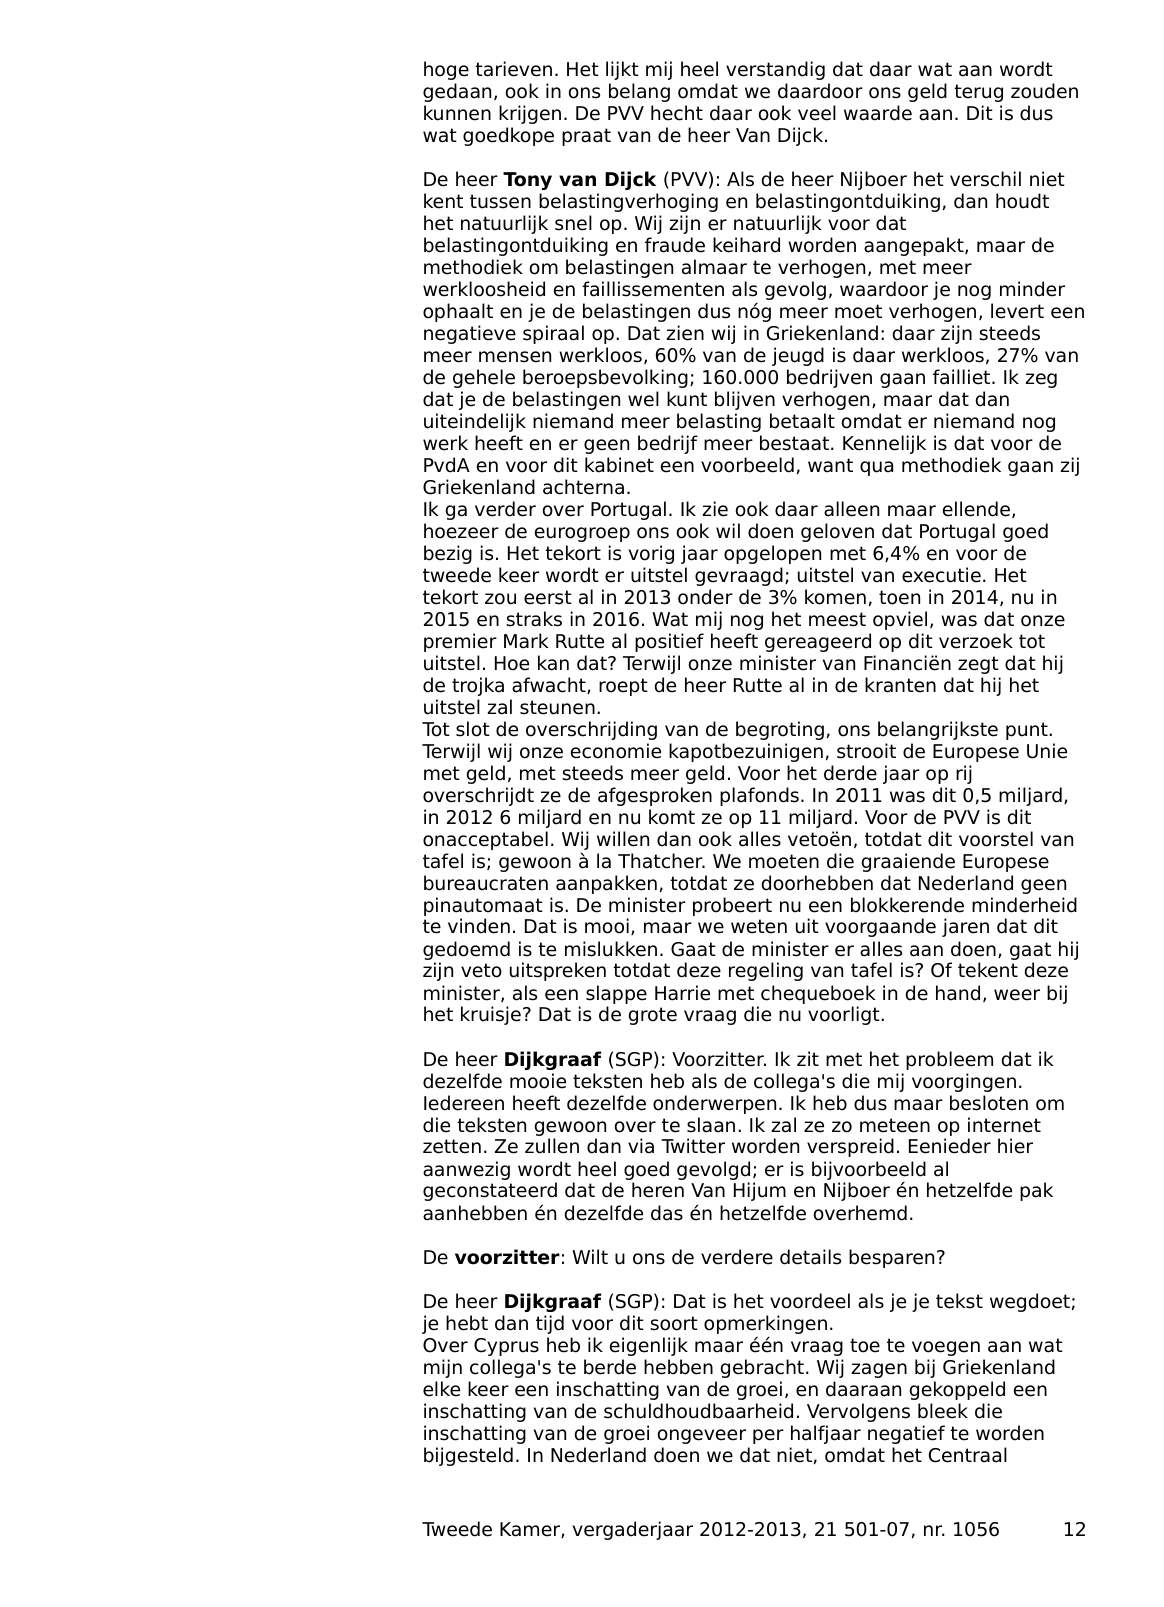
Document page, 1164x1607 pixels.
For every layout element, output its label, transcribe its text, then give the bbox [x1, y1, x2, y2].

text De heer Dijkgraaf (SGP): Voorzitter. Ik zit met het probleem dat ik dezelfde mooie teksten heb als de collega's die mij voorgingen. Iedereen heeft dezelfde onderwerpen. Ik heb dus maar besloten om die teksten gewoon over te slaan. Ik zal ze zo meteen op internet zetten. Ze zullen dan via Twitter worden verspreid. Eenieder hier aanwezig wordt heel goed gevolgd; er is bijvoorbeeld al geconstateerd dat de heren Van Hijum en Nijboer én hetzelfde pak aanhebben én dezelfde das én hetzelfde overhemd. [422, 1048, 1087, 1224]
text Ik ga verder over Portugal. Ik zie ook daar alleen maar ellende, hoezeer de eurogroep ons ook wil doen geloven dat Portugal goed bezig is. Het tekort is vorig jaar opgelopen met 6,4% en voor de tweede keer wordt er uitstel gevraagd; uitstel van executie. Het tekort zou eerst al in 2013 onder de 3% komen, toen in 2014, nu in 2015 en straks in 2016. Wat mij nog het meest opviel, was dat onze premier Mark Rutte al positief heeft gereageerd op dit verzoek tot uitstel. Hoe kan dat? Terwijl onze minister van Financiën zegt dat hij de trojka afwacht, roept de heer Rutte al in de kranten dat hij het uitstel zal steunen. [422, 499, 1087, 719]
text hoge tarieven. Het lijkt mij heel verstandig dat daar wat aan wordt gedaan, ook in ons belang omdat we daardoor ons geld terug zouden kunnen krijgen. De PVV hecht daar ook veel waarde aan. Dit is dus wat goedkope praat van de heer Van Dijck. [422, 59, 1087, 147]
text De voorzitter: Wilt u ons de verdere details besparen? [422, 1247, 1087, 1268]
text De heer Dijkgraaf (SGP): Dat is het voordeel als je je tekst wegdoet; je hebt dan tijd voor dit soort opmerkingen. [422, 1291, 1087, 1335]
text De heer Tony van Dijck (PVV): Als de heer Nijboer het verschil niet kent tussen belastingverhoging en belastingontduiking, dan houdt het natuurlijk snel op. Wij zijn er natuurlijk voor dat belastingontduiking en fraude keihard worden aangepakt, maar de methodiek om belastingen almaar te verhogen, met meer werkloosheid en faillissementen als gevolg, waardoor je nog minder ophaalt en je de belastingen dus nóg meer moet verhogen, levert een negatieve spiraal op. Dat zien wij in Griekenland: daar zijn steeds meer mensen werkloos, 60% van de jeugd is daar werkloos, 27% van de gehele beroepsbevolking; 160.000 bedrijven gaan failliet. Ik zeg dat je de belastingen wel kunt blijven verhogen, maar dat dan uiteindelijk niemand meer belasting betaalt omdat er niemand nog werk heeft en er geen bedrijf meer bestaat. Kennelijk is dat voor de PvdA en voor dit kabinet een voorbeeld, want qua methodiek gaan zij Griekenland achterna. [422, 169, 1087, 499]
text Over Cyprus heb ik eigenlijk maar één vraag toe te voegen aan wat mijn collega's te berde hebben gebracht. Wij zagen bij Griekenland elke keer een inschatting van de groei, en daaraan gekoppeld een inschatting van de schuldhoudbaarheid. Vervolgens bleek die inschatting van de groei ongeveer per halfjaar negatief te worden bijgesteld. In Nederland doen we dat niet, omdat het Centraal [422, 1335, 1087, 1467]
text Tot slot de overschrijding van de begroting, ons belangrijkste punt. Terwijl wij onze economie kapotbezuinigen, strooit de Europese Unie met geld, met steeds meer geld. Voor het derde jaar op rij overschrijdt ze de afgesproken plafonds. In 2011 was dit 0,5 miljard, in 2012 6 miljard en nu komt ze op 11 miljard. Voor de PVV is dit onacceptabel. Wij willen dan ook alles vetoën, totdat dit voorstel van tafel is; gewoon à la Thatcher. We moeten die graaiende Europese bureaucraten aanpakken, totdat ze doorhebben dat Nederland geen pinautomaat is. De minister probeert nu een blokkerende minderheid te vinden. Dat is mooi, maar we weten uit voorgaande jaren dat dit gedoemd is te mislukken. Gaat de minister er alles aan doen, gaat hij zijn veto uitspreken totdat deze regeling van tafel is? Of tekent deze minister, als een slappe Harrie met chequeboek in de hand, weer bij het kruisje? Dat is de grote vraag die nu voorligt. [422, 719, 1087, 1026]
